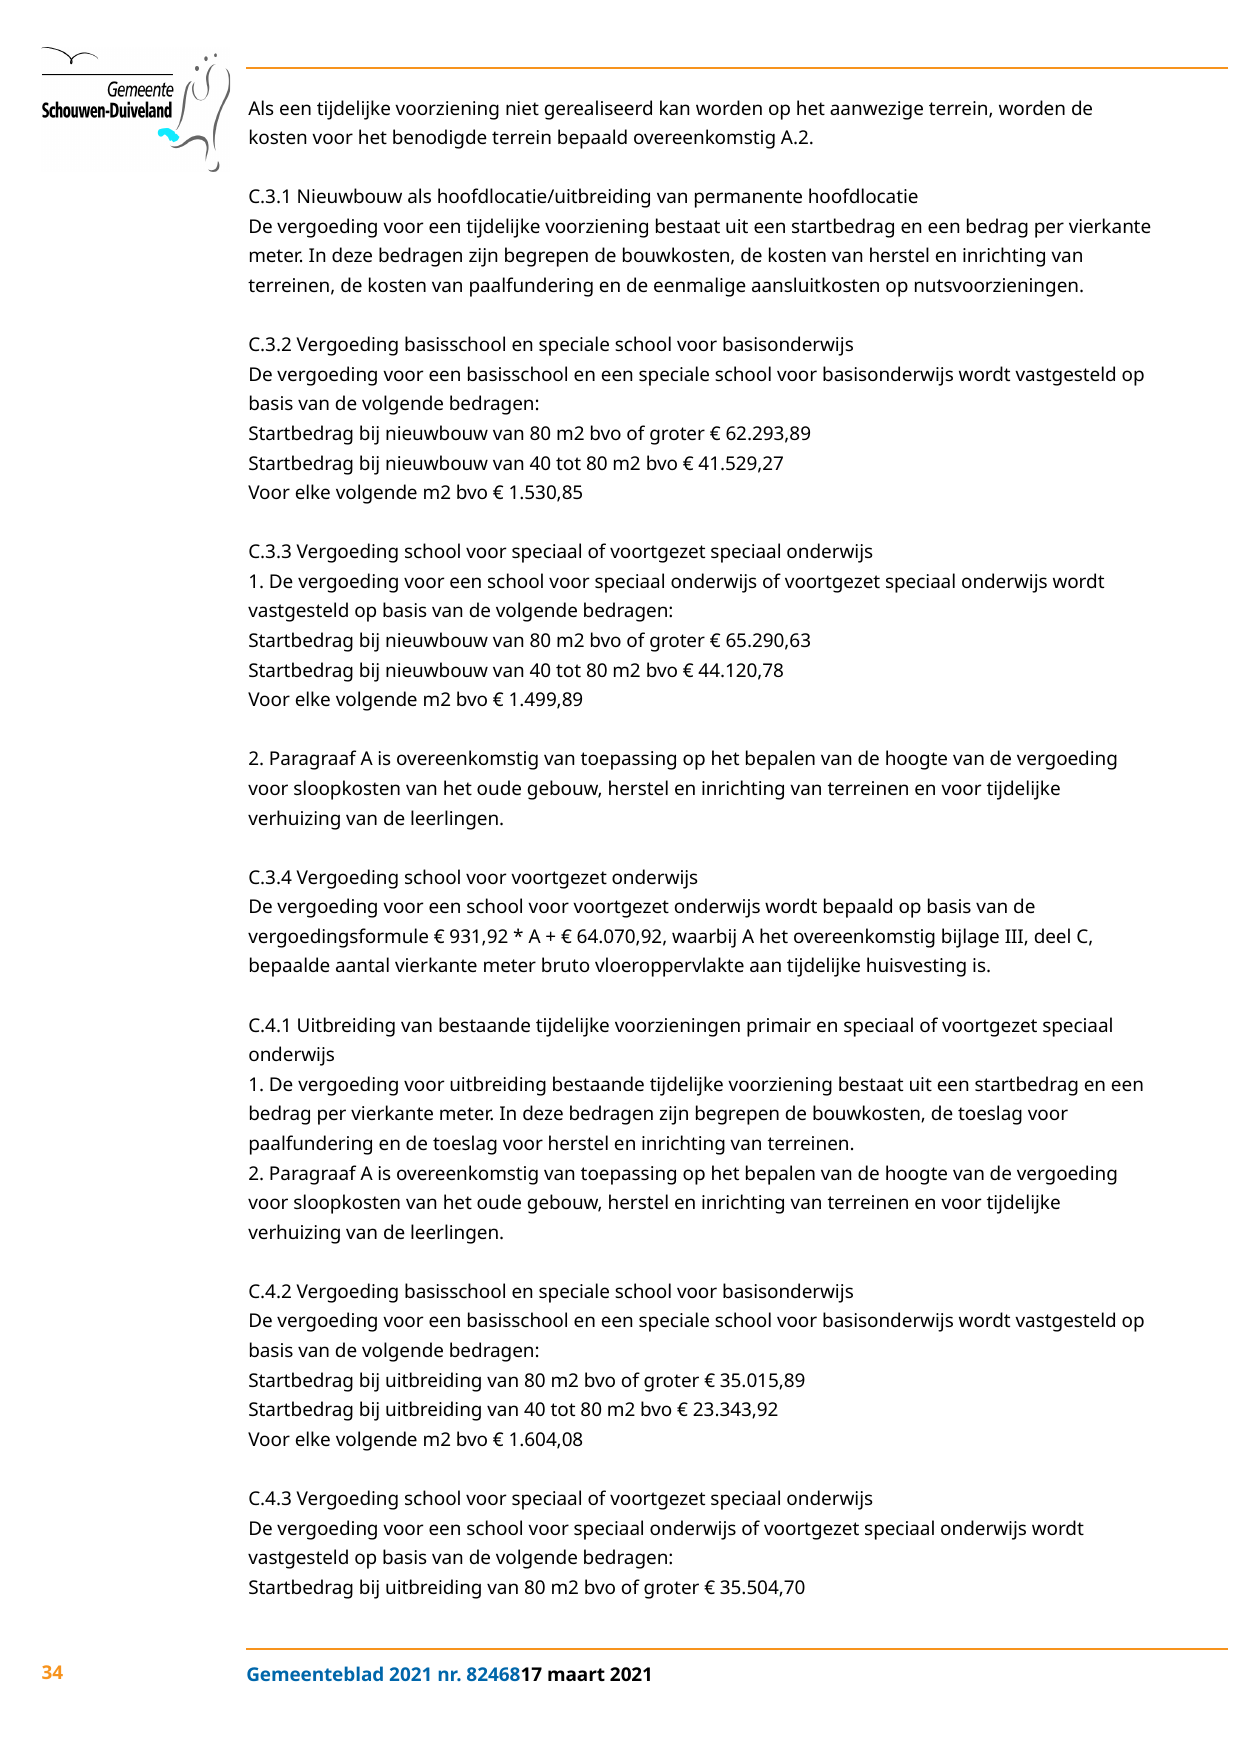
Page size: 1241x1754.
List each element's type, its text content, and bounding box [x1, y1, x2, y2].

text Voor elke volgende m2 bvo € 1.604,08 [248, 1426, 1152, 1452]
text De vergoeding voor een basisschool en een speciale school voor basisonderwijs wordt vastgesteld op basis van de volgende bedragen: [248, 1308, 1152, 1363]
text Startbedrag bij uitbreiding van 80 m2 bvo of groter € 35.504,70 [248, 1574, 1152, 1600]
text C.4.3 Vergoeding school voor speciaal of voortgezet speciaal onderwijs [248, 1485, 1152, 1511]
text C.3.4 Vergoeding school voor voortgezet onderwijs [248, 864, 1152, 890]
text C.3.3 Vergoeding school voor speciaal of voortgezet speciaal onderwijs [248, 538, 1152, 564]
text C.3.2 Vergoeding basisschool en speciale school voor basisonderwijs [248, 331, 1152, 357]
text Voor elke volgende m2 bvo € 1.499,89 [248, 686, 1152, 712]
text Startbedrag bij uitbreiding van 80 m2 bvo of groter € 35.015,89 [248, 1367, 1152, 1393]
text De vergoeding voor een basisschool en een speciale school voor basisonderwijs wordt vastgesteld op basis van de volgende bedragen: [248, 361, 1152, 416]
picture [41, 47, 231, 172]
text 2. Paragraaf A is overeenkomstig van toepassing op het bepalen van de hoogte van de vergoeding voor sloopkosten van het oude gebouw, herstel en inrichting van terreinen en voor tijdelijke verhuizing van de leerlingen. [248, 746, 1152, 831]
text 2. Paragraaf A is overeenkomstig van toepassing op het bepalen van de hoogte van de vergoeding voor sloopkosten van het oude gebouw, herstel en inrichting van terreinen en voor tijdelijke verhuizing van de leerlingen. [248, 1160, 1152, 1245]
text Startbedrag bij nieuwbouw van 40 tot 80 m2 bvo € 44.120,78 [248, 657, 1152, 683]
text Als een tijdelijke voorziening niet gerealiseerd kan worden op het aanwezige terrein, worden de kosten voor het benodigde terrein bepaald overeenkomstig A.2. [248, 95, 1152, 150]
text Voor elke volgende m2 bvo € 1.530,85 [248, 479, 1152, 505]
text Startbedrag bij nieuwbouw van 80 m2 bvo of groter € 65.290,63 [248, 627, 1152, 653]
text C.4.2 Vergoeding basisschool en speciale school voor basisonderwijs [248, 1278, 1152, 1304]
text Startbedrag bij nieuwbouw van 40 tot 80 m2 bvo € 41.529,27 [248, 450, 1152, 476]
text Startbedrag bij nieuwbouw van 80 m2 bvo of groter € 62.293,89 [248, 420, 1152, 446]
text Startbedrag bij uitbreiding van 40 tot 80 m2 bvo € 23.343,92 [248, 1396, 1152, 1422]
text C.4.1 Uitbreiding van bestaande tijdelijke voorzieningen primair en speciaal of voortgezet speciaal onderwijs [248, 1012, 1152, 1067]
text De vergoeding voor een tijdelijke voorziening bestaat uit een startbedrag en een bedrag per vierkante meter. In deze bedragen zijn begrepen de bouwkosten, de kosten van herstel en inrichting van terreinen, de kosten van paalfundering en de eenmalige aansluitkosten op nutsvoorzieningen. [248, 213, 1152, 298]
text 1. De vergoeding voor een school voor speciaal onderwijs of voortgezet speciaal onderwijs wordt vastgesteld op basis van de volgende bedragen: [248, 568, 1152, 623]
text De vergoeding voor een school voor speciaal onderwijs of voortgezet speciaal onderwijs wordt vastgesteld op basis van de volgende bedragen: [248, 1515, 1152, 1570]
text C.3.1 Nieuwbouw als hoofdlocatie/uitbreiding van permanente hoofdlocatie [248, 183, 1152, 209]
text 1. De vergoeding voor uitbreiding bestaande tijdelijke voorziening bestaat uit een startbedrag en een bedrag per vierkante meter. In deze bedragen zijn begrepen de bouwkosten, de toeslag voor paalfundering en de toeslag voor herstel en inrichting van terreinen. [248, 1071, 1152, 1156]
text De vergoeding voor een school voor voortgezet onderwijs wordt bepaald op basis van de vergoedingsformule € 931,92 * A + € 64.070,92, waarbij A het overeenkomstig bijlage III, deel C, bepaalde aantal vierkante meter bruto vloeroppervlakte aan tijdelijke huisvesting is. [248, 893, 1152, 978]
